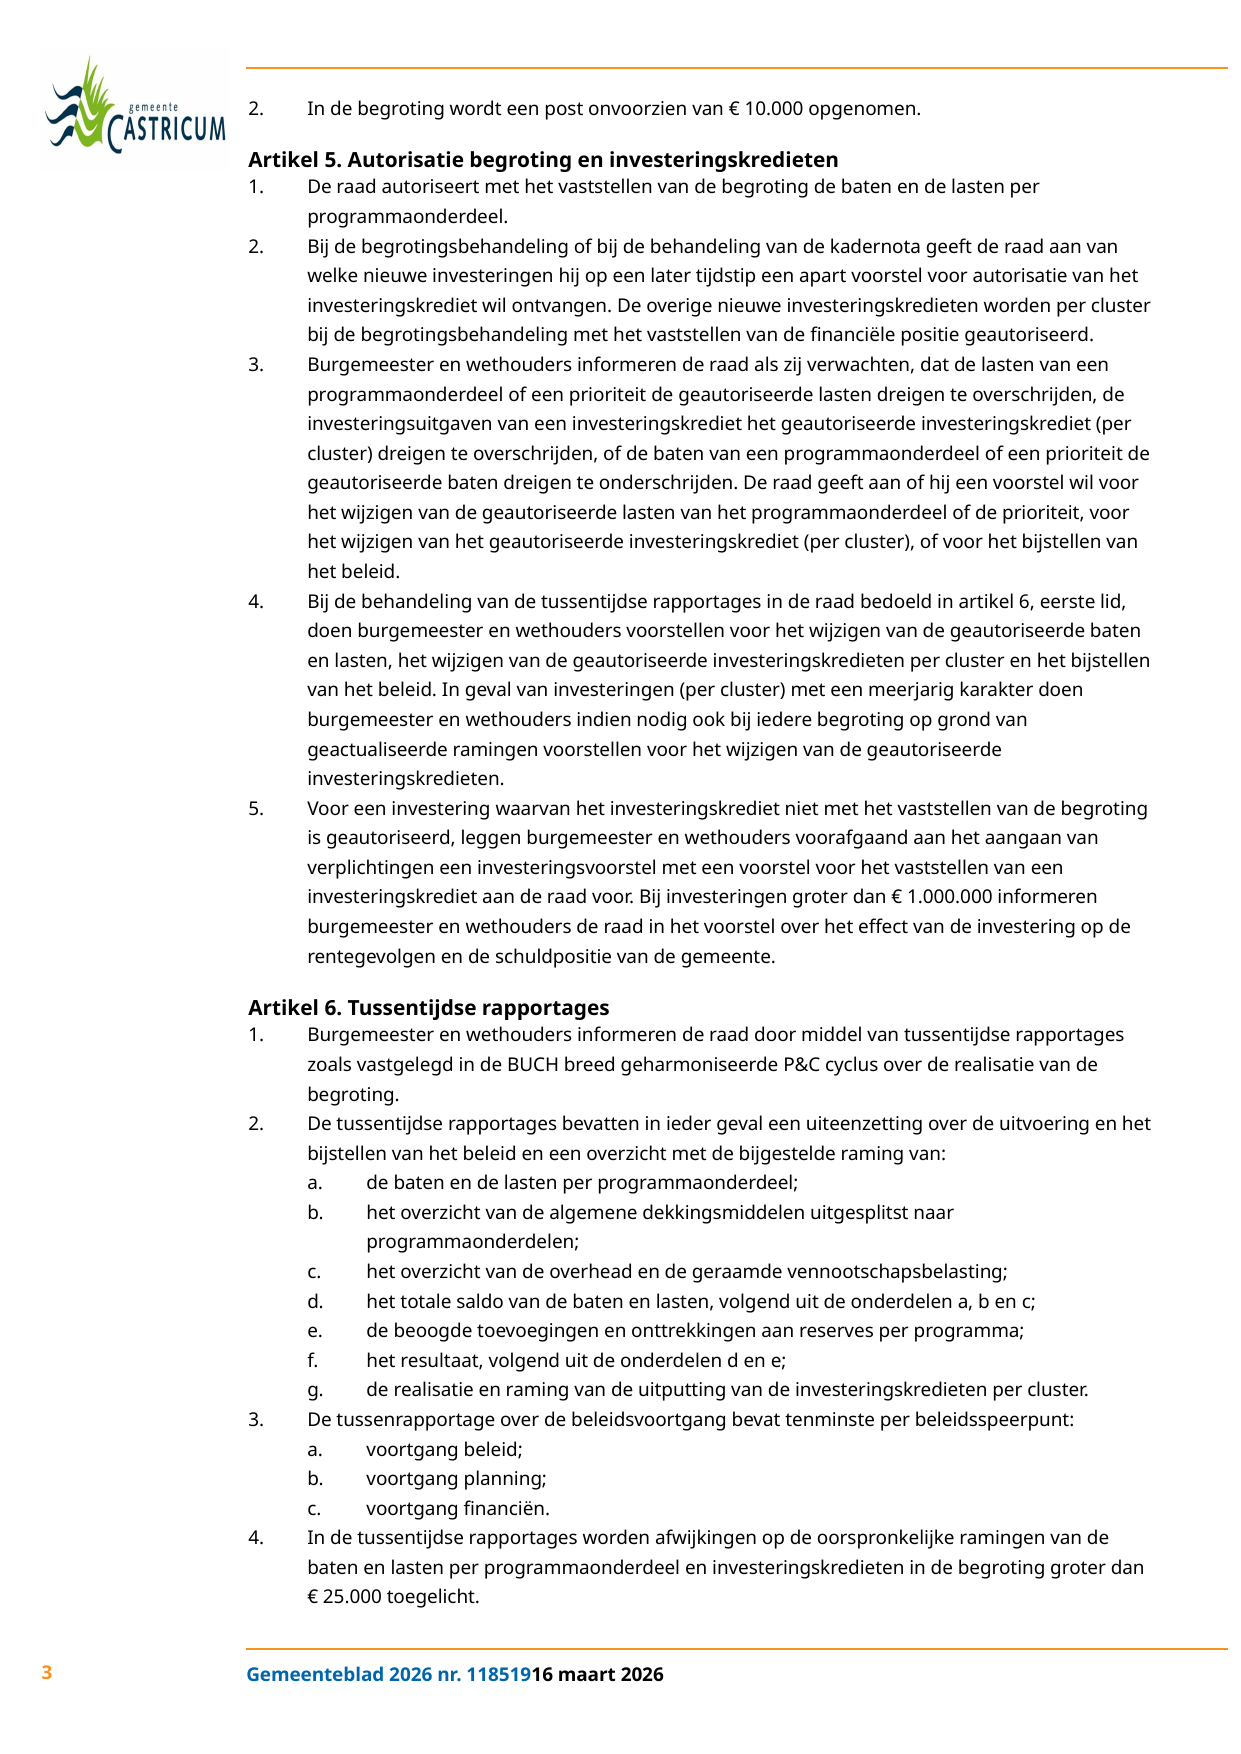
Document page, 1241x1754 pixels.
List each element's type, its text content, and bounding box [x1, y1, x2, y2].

list De tussenrapportage over de beleidsvoortgang bevat tenminste per beleidsspeerpunt: [248, 1406, 1152, 1432]
list voortgang beleid; [307, 1436, 1152, 1462]
list voortgang financiën. [307, 1495, 1152, 1521]
list De tussentijdse rapportages bevatten in ieder geval een uiteenzetting over de uitvoering en het bijstellen van het beleid en een overzicht met de bijgestelde raming van: [248, 1110, 1152, 1166]
list Burgemeester en wethouders informeren de raad door middel van tussentijdse rapportages zoals vastgelegd in de BUCH breed geharmoniseerde P&C cyclus over de realisatie van de begroting. [248, 1022, 1152, 1107]
list het overzicht van de algemene dekkingsmiddelen uitgesplitst naar programmaonderdelen; [307, 1199, 1152, 1254]
list de baten en de lasten per programmaonderdeel; [307, 1169, 1152, 1195]
list Bij de behandeling van de tussentijdse rapportages in de raad bedoeld in artikel 6, eerste lid, doen burgemeester en wethouders voorstellen voor het wijzigen van de geautoriseerde baten en lasten, het wijzigen van de geautoriseerde investeringskredieten per cluster en het bijstellen van het beleid. In geval van investeringen (per cluster) met een meerjarig karakter doen burgemeester en wethouders indien nodig ook bij iedere begroting op grond van geactualiseerde ramingen voorstellen voor het wijzigen van de geautoriseerde investeringskredieten. [248, 588, 1152, 791]
picture [41, 47, 231, 172]
text Artikel 5. Autorisatie begroting en investeringskredieten [248, 145, 1152, 174]
list De raad autoriseert met het vaststellen van de begroting de baten en de lasten per programmaonderdeel. [248, 174, 1152, 229]
text Artikel 6. Tussentijdse rapportages [248, 993, 1152, 1022]
list de realisatie en raming van de uitputting van de investeringskredieten per cluster. [307, 1377, 1152, 1402]
list de beoogde toevoegingen en onttrekkingen aan reserves per programma; [307, 1317, 1152, 1343]
list het totale saldo van de baten en lasten, volgend uit de onderdelen a, b en c; [307, 1288, 1152, 1314]
list In de begroting wordt een post onvoorzien van € 10.000 opgenomen. [248, 95, 1152, 121]
list In de tussentijdse rapportages worden afwijkingen op de oorspronkelijke ramingen van de baten en lasten per programmaonderdeel en investeringskredieten in de begroting groter dan € 25.000 toegelicht. [248, 1524, 1152, 1609]
list voortgang planning; [307, 1465, 1152, 1491]
list het overzicht van de overhead en de geraamde vennootschapsbelasting; [307, 1258, 1152, 1284]
list Bij de begrotingsbehandeling of bij de behandeling van de kadernota geeft de raad aan van welke nieuwe investeringen hij op een later tijdstip een apart voorstel voor autorisatie van het investeringskrediet wil ontvangen. De overige nieuwe investeringskredieten worden per cluster bij de begrotingsbehandeling met het vaststellen van de financiële positie geautoriseerd. [248, 233, 1152, 347]
list Voor een investering waarvan het investeringskrediet niet met het vaststellen van de begroting is geautoriseerd, leggen burgemeester en wethouders voorafgaand aan het aangaan van verplichtingen een investeringsvoorstel met een voorstel voor het vaststellen van een investeringskrediet aan de raad voor. Bij investeringen groter dan € 1.000.000 informeren burgemeester en wethouders de raad in het voorstel over het effect van de investering op de rentegevolgen en de schuldpositie van de gemeente. [248, 795, 1152, 968]
list Burgemeester en wethouders informeren de raad als zij verwachten, dat de lasten van een programmaonderdeel of een prioriteit de geautoriseerde lasten dreigen te overschrijden, de investeringsuitgaven van een investeringskrediet het geautoriseerde investeringskrediet (per cluster) dreigen te overschrijden, of de baten van een programmaonderdeel of een prioriteit de geautoriseerde baten dreigen te onderschrijden. De raad geeft aan of hij een voorstel wil voor het wijzigen van de geautoriseerde lasten van het programmaonderdeel of de prioriteit, voor het wijzigen van het geautoriseerde investeringskrediet (per cluster), of voor het bijstellen van het beleid. [248, 351, 1152, 584]
list het resultaat, volgend uit de onderdelen d en e; [307, 1347, 1152, 1373]
